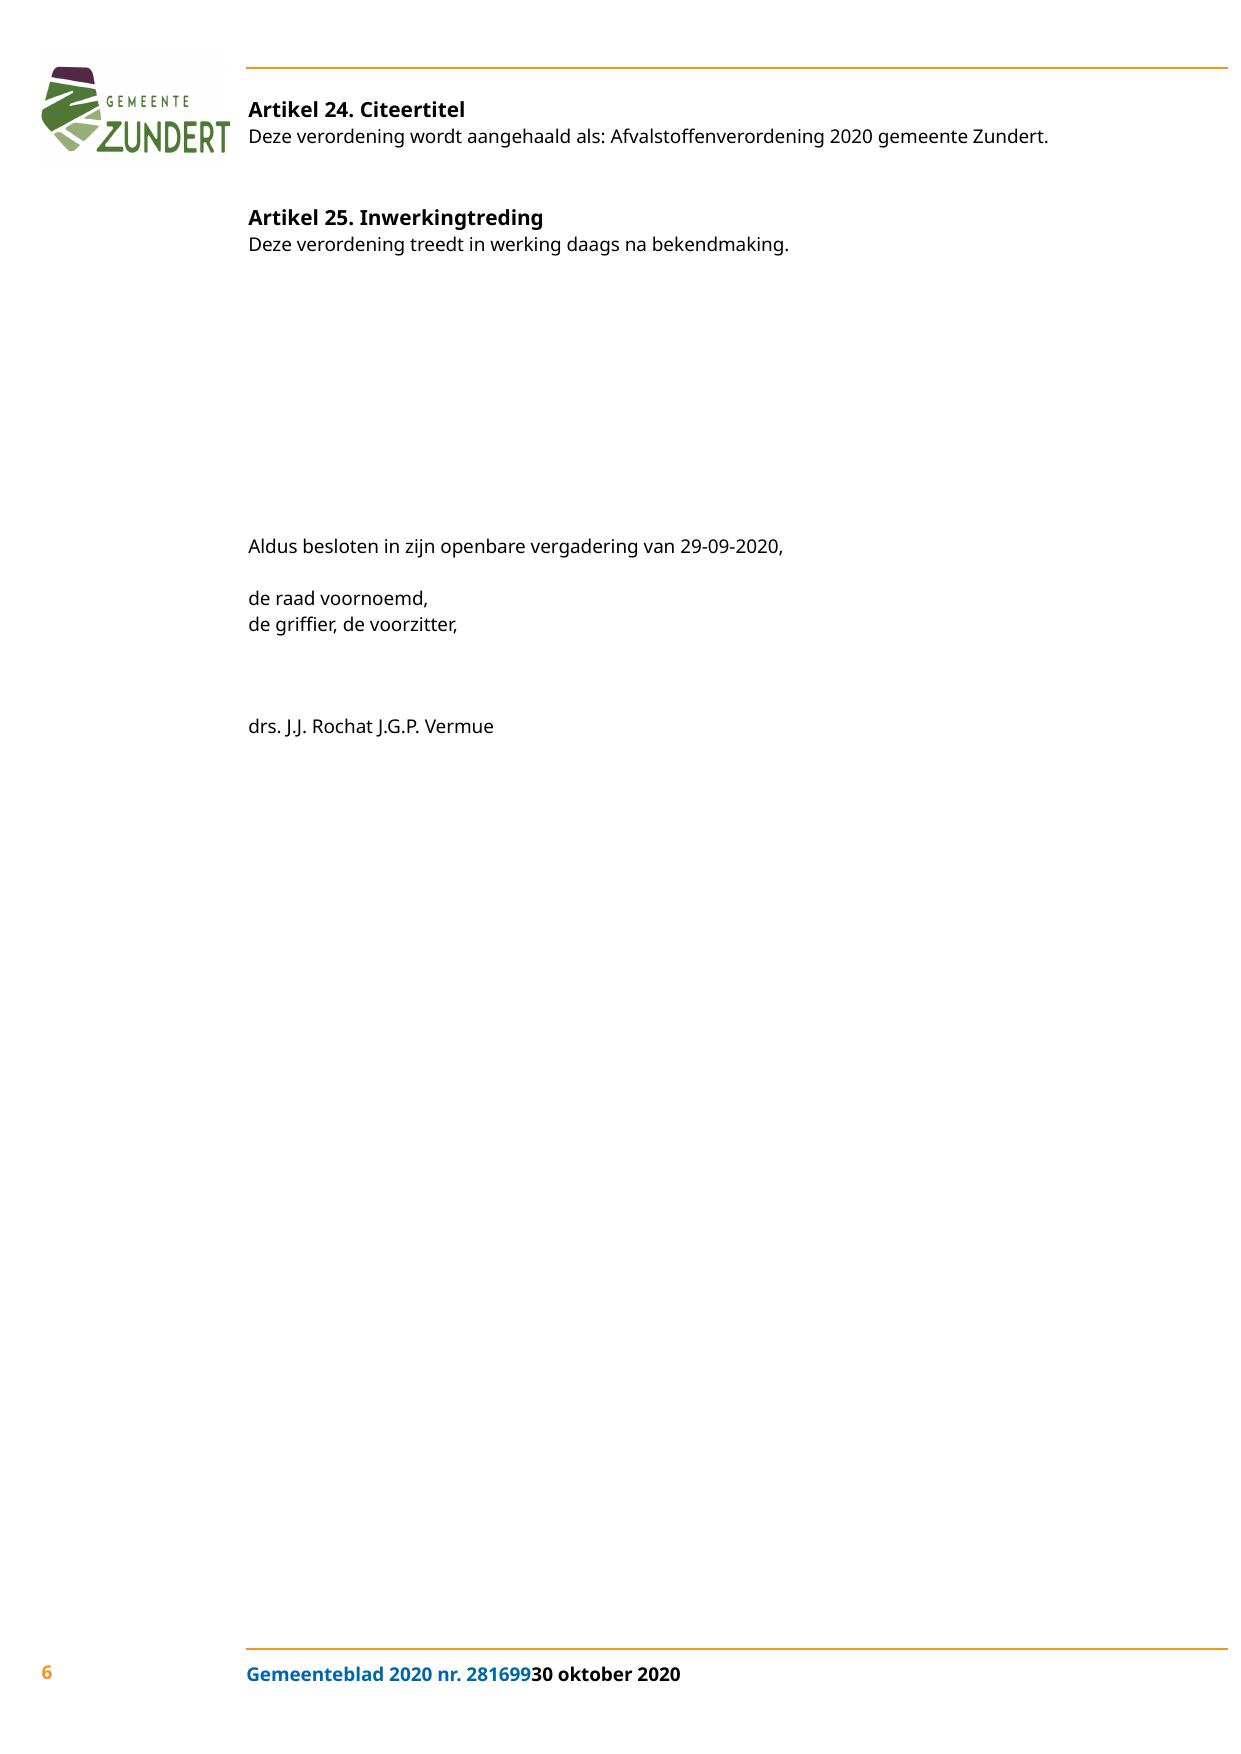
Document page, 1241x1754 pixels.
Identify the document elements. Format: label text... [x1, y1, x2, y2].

text Artikel 24. Citeertitel [248, 95, 1152, 123]
picture [41, 47, 231, 172]
text Deze verordening wordt aangehaald als: Afvalstoffenverordening 2020 gemeente Zundert. [248, 123, 1152, 149]
text de raad voornoemd, [248, 585, 1152, 611]
text Deze verordening treedt in werking daags na bekendmaking. [248, 232, 1152, 257]
text Artikel 25. Inwerkingtreding [248, 203, 1152, 232]
text drs. J.J. Rochat J.G.P. Vermue [248, 714, 1152, 739]
text de griffier, de voorzitter, [248, 611, 1152, 637]
text Aldus besloten in zijn openbare vergadering van 29-09-2020, [248, 534, 1152, 559]
